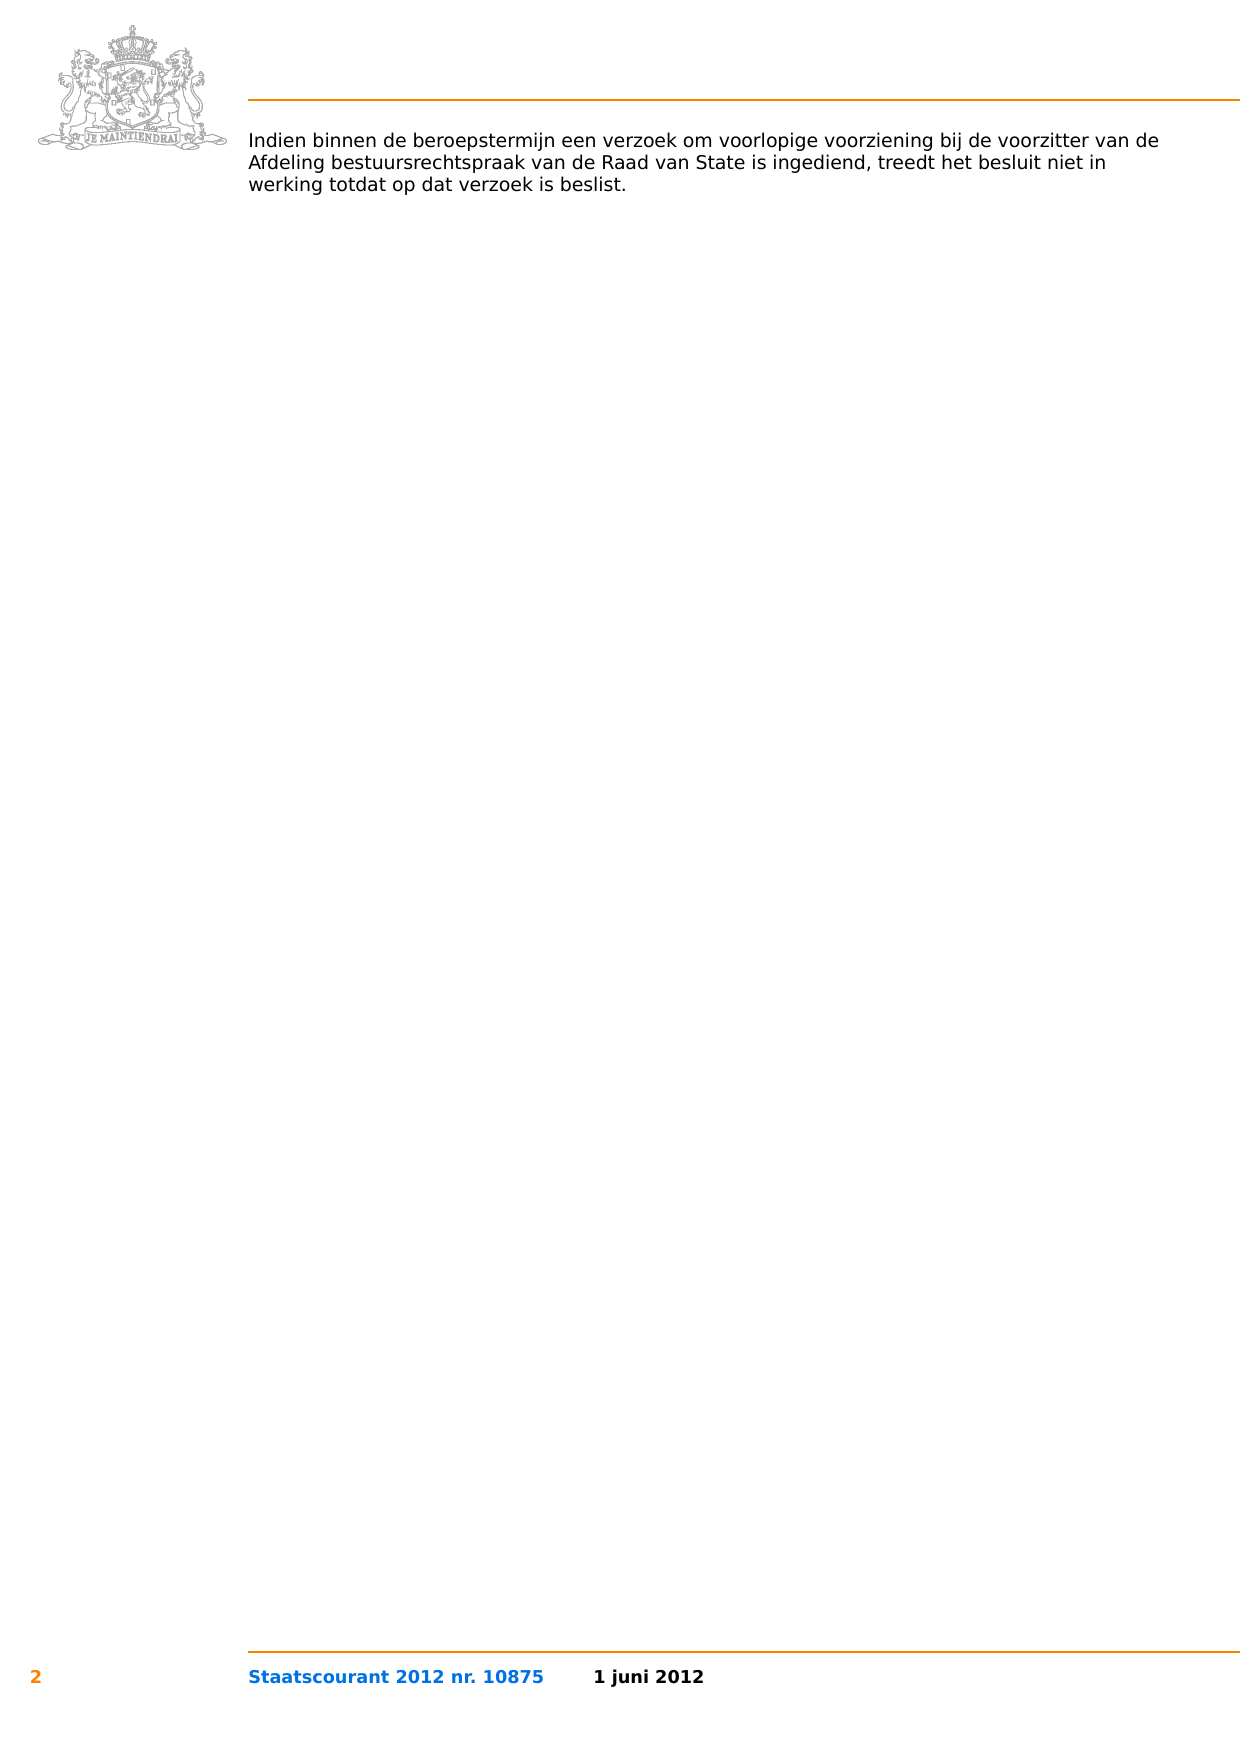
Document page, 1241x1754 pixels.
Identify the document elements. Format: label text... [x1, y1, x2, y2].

text Indien binnen de beroepstermijn een verzoek om voorlopige voorziening bij de voorzitter van de Afdeling bestuursrechtspraak van de Raad van State is ingediend, treedt het besluit niet in werking totdat op dat verzoek is beslist. [248, 130, 1163, 196]
picture [38, 25, 227, 150]
